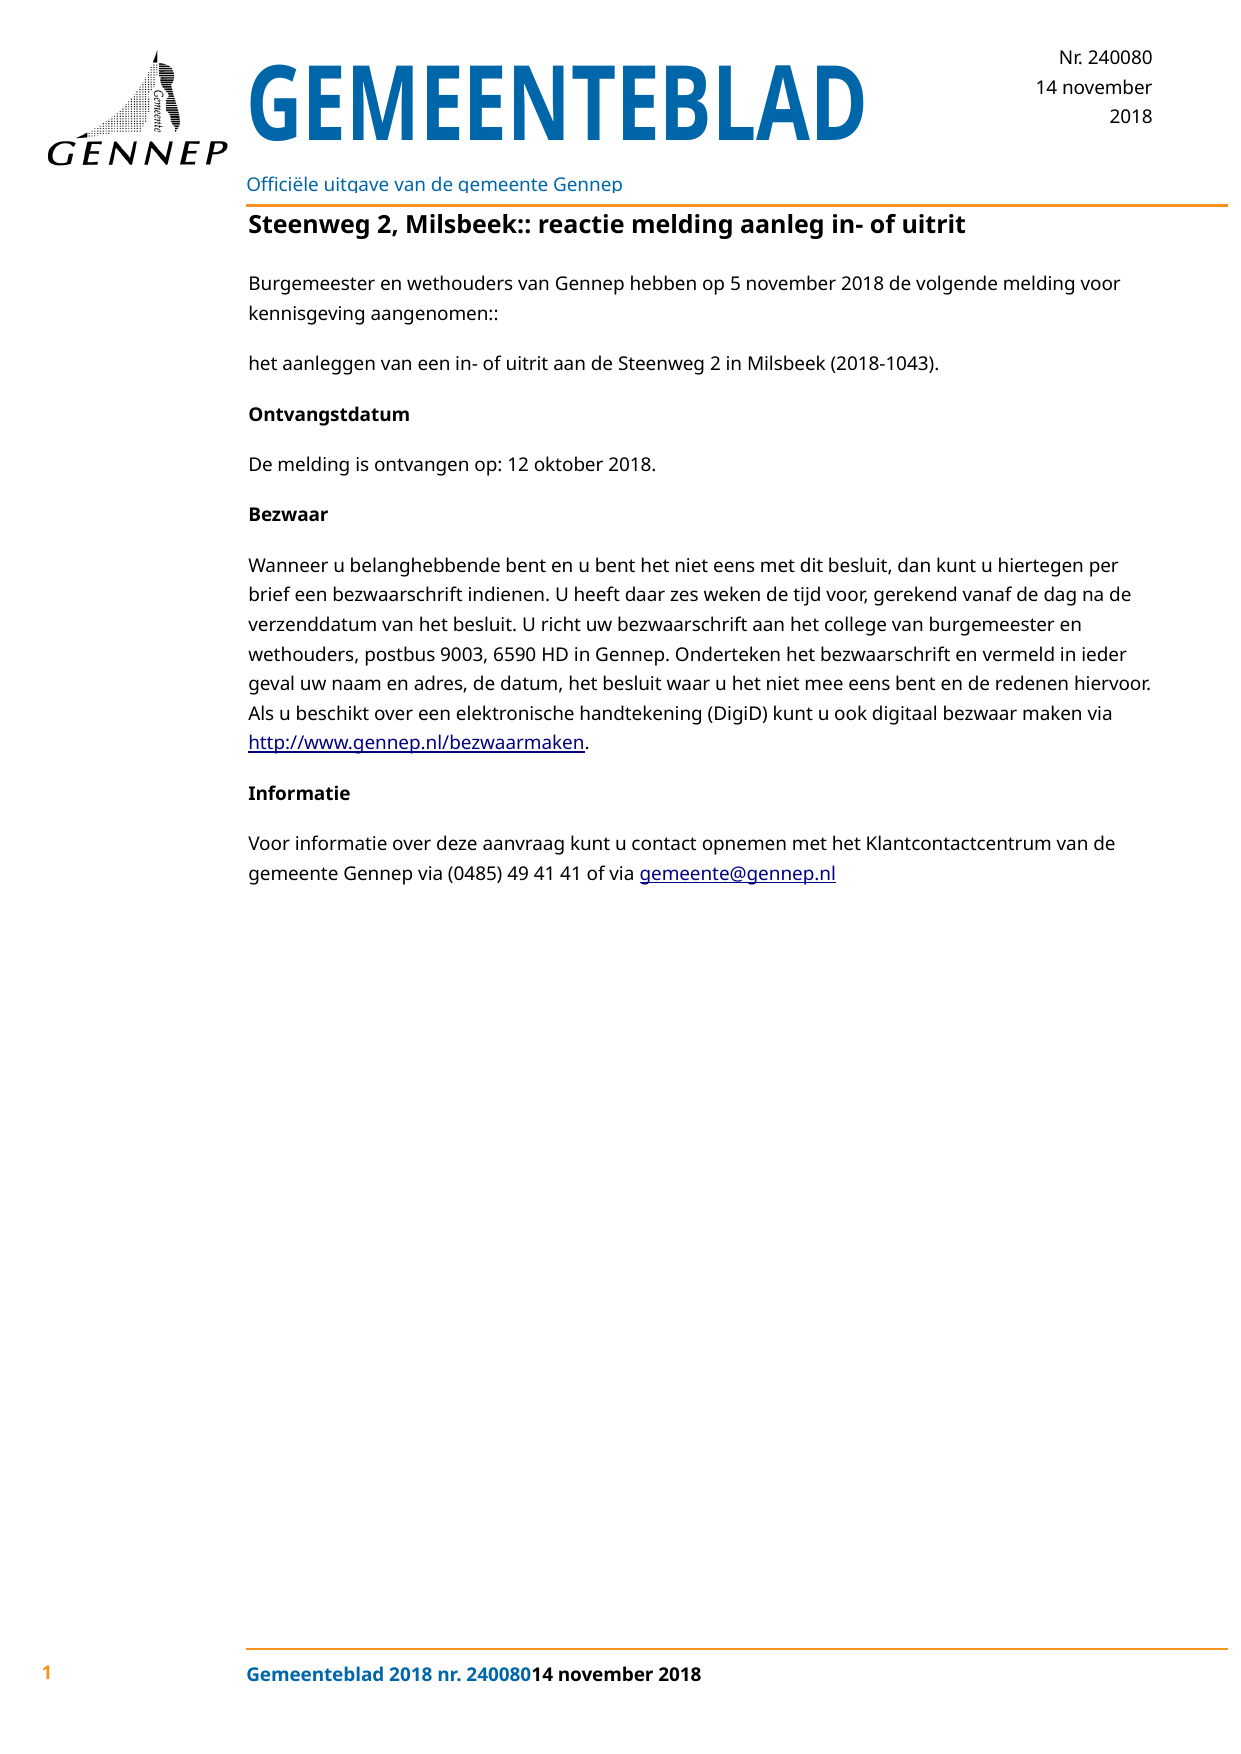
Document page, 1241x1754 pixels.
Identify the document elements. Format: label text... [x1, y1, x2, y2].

text Steenweg 2, Milsbeek:: reactie melding aanleg in- of uitrit [248, 207, 1152, 241]
text Wanneer u belanghebbende bent en u bent het niet eens met dit besluit, dan kunt u hiertegen per brief een bezwaarschrift indienen. U heeft daar zes weken de tijd voor, gerekend vanaf de dag na de verzenddatum van het besluit. U richt uw bezwaarschrift aan het college van burgemeester en wethouders, postbus 9003, 6590 HD in Gennep. Onderteken het bezwaarschrift en vermeld in ieder geval uw naam en adres, de datum, het besluit waar u het niet mee eens bent en de redenen hiervoor. Als u beschikt over een elektronische handtekening (DigiD) kunt u ook digitaal bezwaar maken via http://www.gennep.nl/bezwaarmaken. [248, 552, 1152, 755]
picture [41, 47, 231, 172]
text Voor informatie over deze aanvraag kunt u contact opnemen met het Klantcontactcentrum van de gemeente Gennep via (0485) 49 41 41 of via gemeente@gennep.nl [248, 830, 1152, 886]
text De melding is ontvangen op: 12 oktober 2018. [248, 451, 1152, 477]
text Burgemeester en wethouders van Gennep hebben op 5 november 2018 de volgende melding voor kennisgeving aangenomen:: [248, 270, 1152, 326]
text Informatie [248, 780, 1152, 806]
text Bezwaar [248, 502, 1152, 527]
text Ontvangstdatum [248, 401, 1152, 426]
text het aanleggen van een in- of uitrit aan de Steenweg 2 in Milsbeek (2018-1043). [248, 350, 1152, 376]
